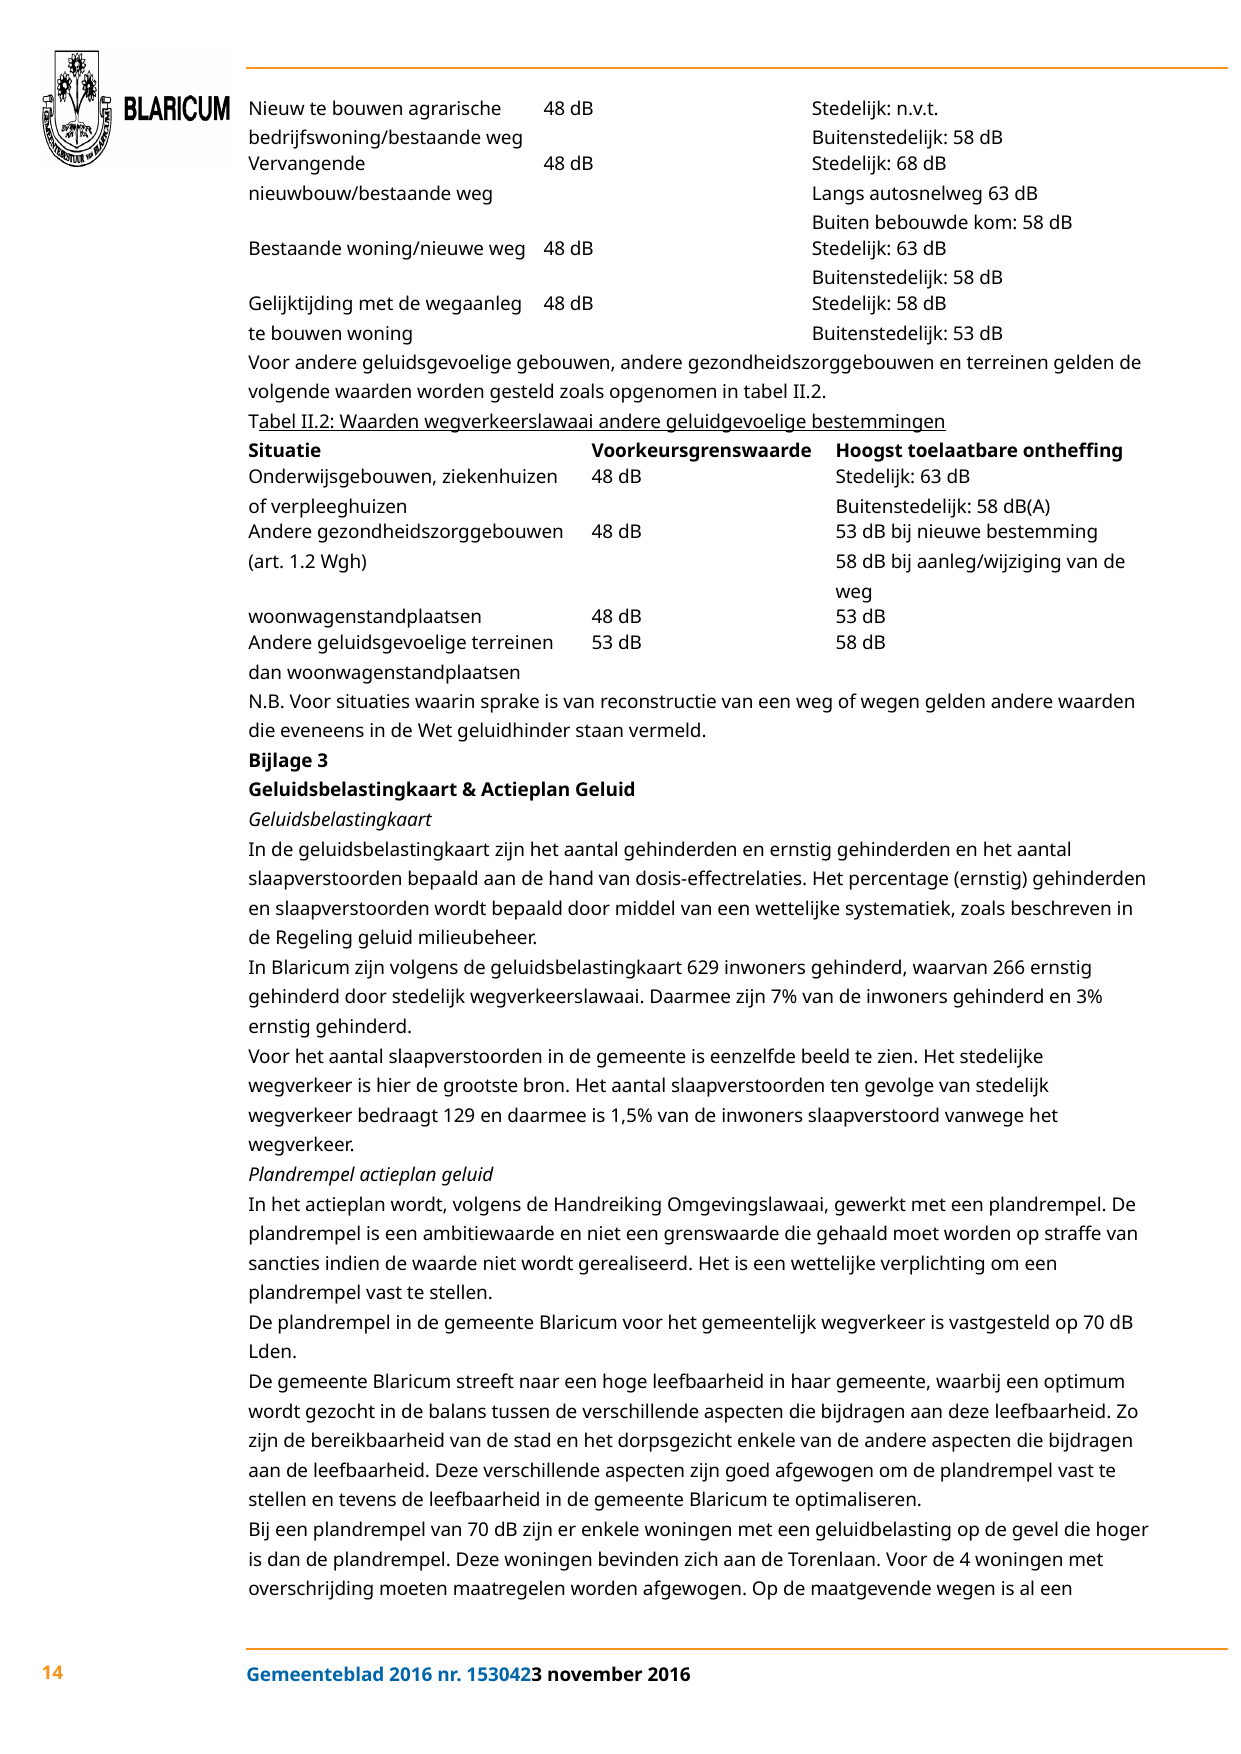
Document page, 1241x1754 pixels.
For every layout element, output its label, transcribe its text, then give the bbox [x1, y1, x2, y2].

table_cell 48 dB [591, 519, 835, 604]
table_cell 48 dB [543, 290, 812, 346]
table_header Situatie [248, 438, 591, 463]
table_cell Vervangende nieuwbouw/bestaande weg [248, 150, 543, 235]
table_cell Andere geluidsgevoelige terreinen dan woonwagenstandplaatsen [248, 629, 591, 685]
table_cell 48 dB [543, 150, 812, 235]
table_cell 58 dB [835, 629, 1152, 685]
text Plandrempel actieplan geluid [248, 1161, 1152, 1187]
table_cell 53 dB [835, 604, 1152, 629]
table_header Voorkeursgrenswaarde [591, 438, 835, 463]
table_cell Stedelijk: 58 dB Buitenstedelijk: 53 dB [812, 290, 1152, 346]
table_cell 48 dB [591, 464, 835, 519]
table_cell Gelijktijding met de wegaanleg te bouwen woning [248, 290, 543, 346]
table_cell 48 dB [543, 235, 812, 290]
table_cell 48 dB [543, 95, 812, 150]
table_cell Stedelijk: 63 dB Buitenstedelijk: 58 dB [812, 235, 1152, 290]
text slaapverstoorden bepaald aan de hand van dosis-effectrelaties. Het percentage (ernstig) gehinderden en slaapverstoorden wordt bepaald door middel van een wettelijke systematiek, zoals beschreven in de Regeling geluid milieubeheer. [248, 865, 1152, 950]
table_cell Andere gezondheidszorggebouwen (art. 1.2 Wgh) [248, 519, 591, 604]
table_cell Bestaande woning/nieuwe weg [248, 235, 543, 290]
table_header Hoogst toelaatbare ontheffing [835, 438, 1152, 463]
text Tabel II.2: Waarden wegverkeerslawaai andere geluidgevoelige bestemmingen [248, 408, 1152, 434]
text In het actieplan wordt, volgens de Handreiking Omgevingslawaai, gewerkt met een plandrempel. De plandrempel is een ambitiewaarde en niet een grenswaarde die gehaald moet worden op straffe van sancties indien de waarde niet wordt gerealiseerd. Het is een wettelijke verplichting om een plandrempel vast te stellen. [248, 1191, 1152, 1305]
text N.B. Voor situaties waarin sprake is van reconstructie van een weg of wegen gelden andere waarden die eveneens in de Wet geluidhinder staan vermeld. [248, 688, 1152, 743]
text Bijlage 3 [248, 747, 1152, 773]
text In Blaricum zijn volgens de geluidsbelastingkaart 629 inwoners gehinderd, waarvan 266 ernstig gehinderd door stedelijk wegverkeerslawaai. Daarmee zijn 7% van de inwoners gehinderd en 3% ernstig gehinderd. [248, 954, 1152, 1039]
text Geluidsbelastingkaart [248, 806, 1152, 832]
table_cell Onderwijsgebouwen, ziekenhuizen of verpleeghuizen [248, 464, 591, 519]
text In de geluidsbelastingkaart zijn het aantal gehinderden en ernstig gehinderden en het aantal [248, 836, 1152, 862]
table_cell 48 dB [591, 604, 835, 629]
text Voor andere geluidsgevoelige gebouwen, andere gezondheidszorggebouwen en terreinen gelden de volgende waarden worden gesteld zoals opgenomen in tabel II.2. [248, 349, 1152, 404]
text Voor het aantal slaapverstoorden in de gemeente is eenzelfde beeld te zien. Het stedelijke wegverkeer is hier de grootste bron. Het aantal slaapverstoorden ten gevolge van stedelijk wegverkeer bedraagt 129 en daarmee is 1,5% van de inwoners slaapverstoord vanwege het wegverkeer. [248, 1043, 1152, 1157]
table_cell 53 dB bij nieuwe bestemming 58 dB bij aanleg/wijziging van de weg [835, 519, 1152, 604]
text De plandrempel in de gemeente Blaricum voor het gemeentelijk wegverkeer is vastgesteld op 70 dB Lden. [248, 1309, 1152, 1364]
table_cell Stedelijk: n.v.t. Buitenstedelijk: 58 dB [812, 95, 1152, 150]
text Geluidsbelastingkaart & Actieplan Geluid [248, 777, 1152, 802]
table_cell 53 dB [591, 629, 835, 685]
table_cell Stedelijk: 63 dB Buitenstedelijk: 58 dB(A) [835, 464, 1152, 519]
text Bij een plandrempel van 70 dB zijn er enkele woningen met een geluidbelasting op de gevel die hoger is dan de plandrempel. Deze woningen bevinden zich aan de Torenlaan. Voor de 4 woningen met overschrijding moeten maatregelen worden afgewogen. Op de maatgevende wegen is al een [248, 1516, 1152, 1601]
text De gemeente Blaricum streeft naar een hoge leefbaarheid in haar gemeente, waarbij een optimum wordt gezocht in de balans tussen de verschillende aspecten die bijdragen aan deze leefbaarheid. Zo zijn de bereikbaarheid van de stad en het dorpsgezicht enkele van de andere aspecten die bijdragen aan de leefbaarheid. Deze verschillende aspecten zijn goed afgewogen om de plandrempel vast te stellen en tevens de leefbaarheid in de gemeente Blaricum te optimaliseren. [248, 1368, 1152, 1512]
table_cell Nieuw te bouwen agrarische bedrijfswoning/bestaande weg [248, 95, 543, 150]
picture [41, 47, 231, 172]
table_cell Stedelijk: 68 dB Langs autosnelweg 63 dB Buiten bebouwde kom: 58 dB [812, 150, 1152, 235]
table_cell woonwagenstandplaatsen [248, 604, 591, 629]
